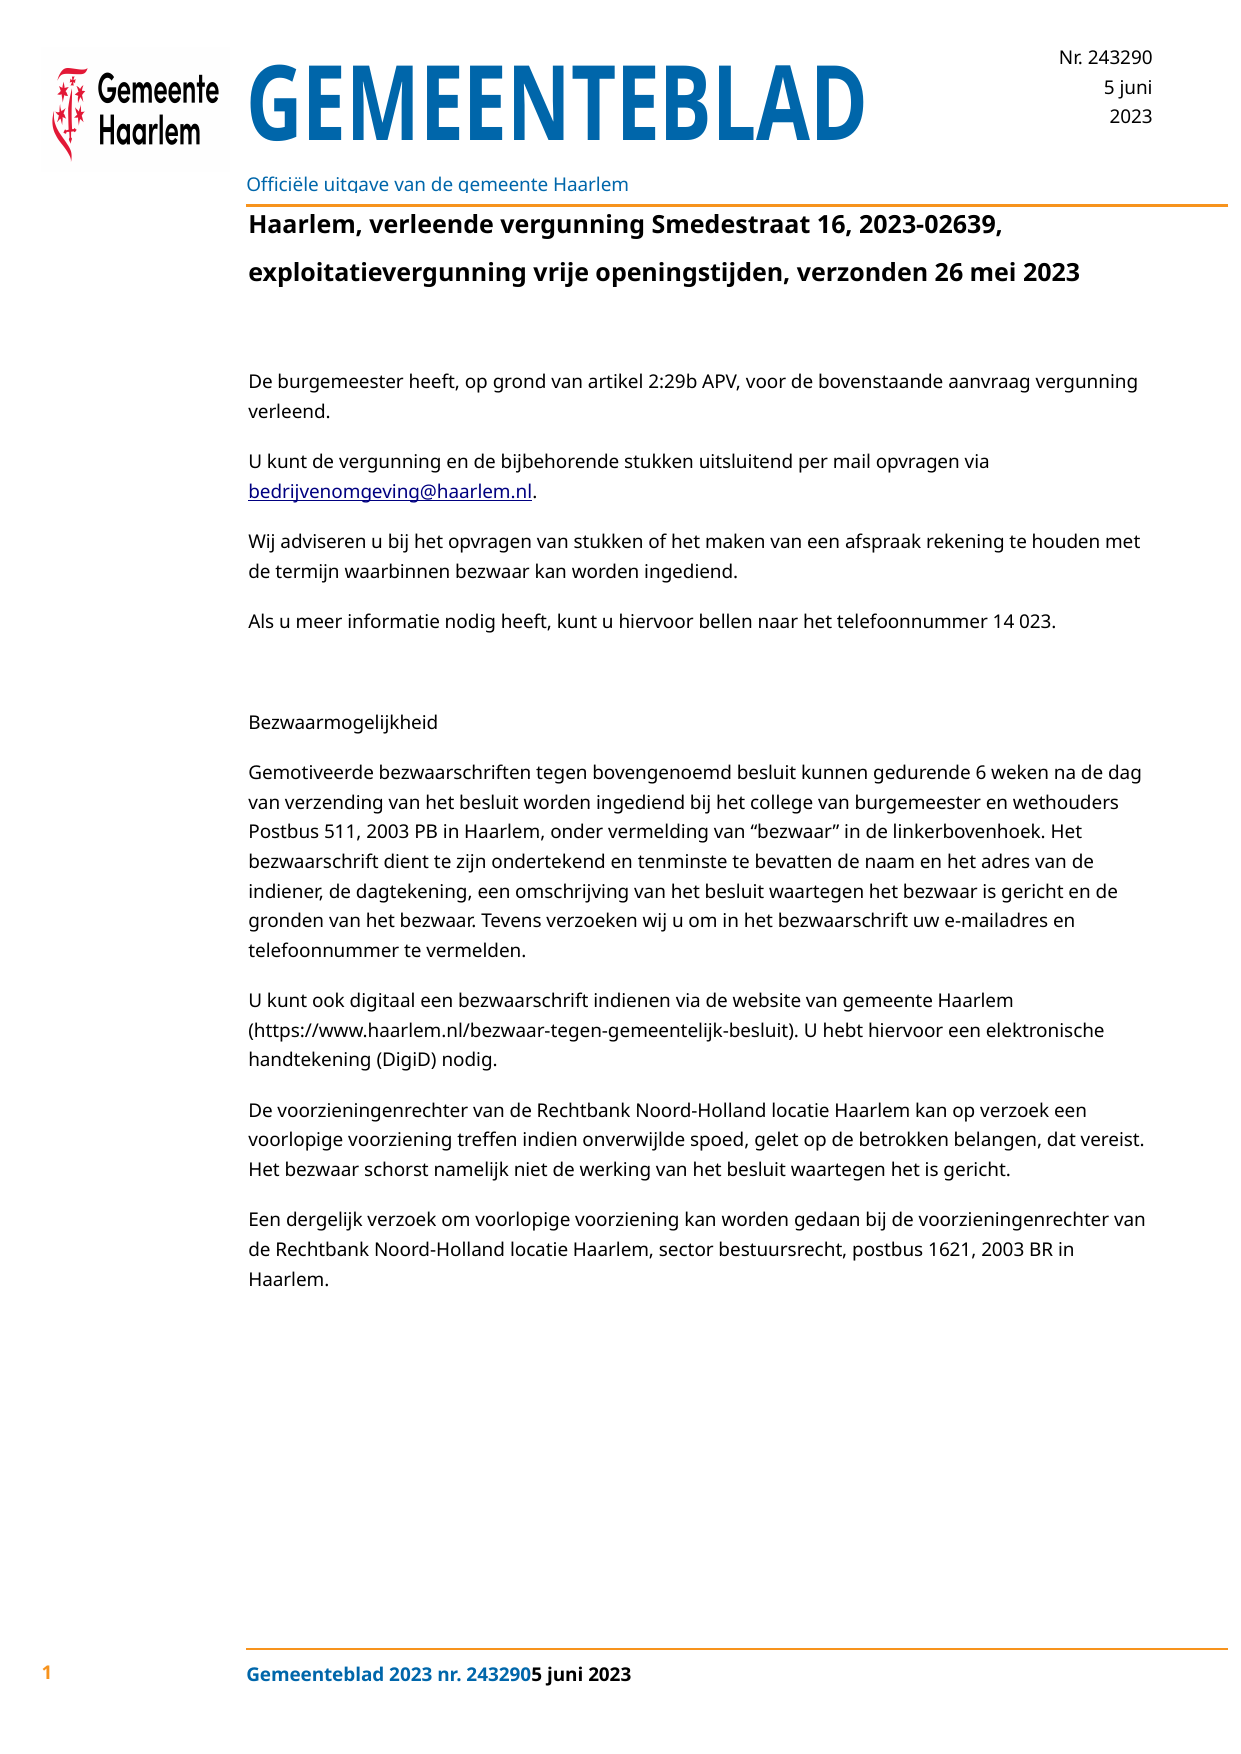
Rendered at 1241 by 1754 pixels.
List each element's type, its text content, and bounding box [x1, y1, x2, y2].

text De burgemeester heeft, op grond van artikel 2:29b APV, voor de bovenstaande aanvraag vergunning verleend. [248, 368, 1152, 424]
picture [41, 47, 231, 172]
text U kunt de vergunning en de bijbehorende stukken uitsluitend per mail opvragen via bedrijvenomgeving@haarlem.nl. [248, 448, 1152, 504]
text Gemotiveerde bezwaarschriften tegen bovengenoemd besluit kunnen gedurende 6 weken na de dag van verzending van het besluit worden ingediend bij het college van burgemeester en wethouders Postbus 511, 2003 PB in Haarlem, onder vermelding van “bezwaar” in de linkerbovenhoek. Het bezwaarschrift dient te zijn ondertekend en tenminste te bevatten de naam en het adres van de indiener, de dagtekening, een omschrijving van het besluit waartegen het bezwaar is gericht en de gronden van het bezwaar. Tevens verzoeken wij u om in het bezwaarschrift uw e-mailadres en telefoonnummer te vermelden. [248, 759, 1152, 963]
text De voorzieningenrechter van de Rechtbank Noord-Holland locatie Haarlem kan op verzoek een voorlopige voorziening treffen indien onverwijlde spoed, gelet op de betrokken belangen, dat vereist. Het bezwaar schorst namelijk niet de werking van het besluit waartegen het is gericht. [248, 1097, 1152, 1182]
text Een dergelijk verzoek om voorlopige voorziening kan worden gedaan bij de voorzieningenrechter van de Rechtbank Noord-Holland locatie Haarlem, sector bestuursrecht, postbus 1621, 2003 BR in Haarlem. [248, 1207, 1152, 1292]
text Wij adviseren u bij het opvragen van stukken of het maken van een afspraak rekening te houden met de termijn waarbinnen bezwaar kan worden ingediend. [248, 528, 1152, 584]
text Bezwaarmogelijkheid [248, 709, 1152, 735]
text Haarlem, verleende vergunning Smedestraat 16, 2023-02639, exploitatievergunning vrije openingstijden, verzonden 26 mei 2023 [248, 207, 1152, 288]
text U kunt ook digitaal een bezwaarschrift indienen via de website van gemeente Haarlem (https://www.haarlem.nl/bezwaar-tegen-gemeentelijk-besluit). U hebt hiervoor een elektronische handtekening (DigiD) nodig. [248, 987, 1152, 1072]
text Als u meer informatie nodig heeft, kunt u hiervoor bellen naar het telefoonnummer 14 023. [248, 608, 1152, 634]
